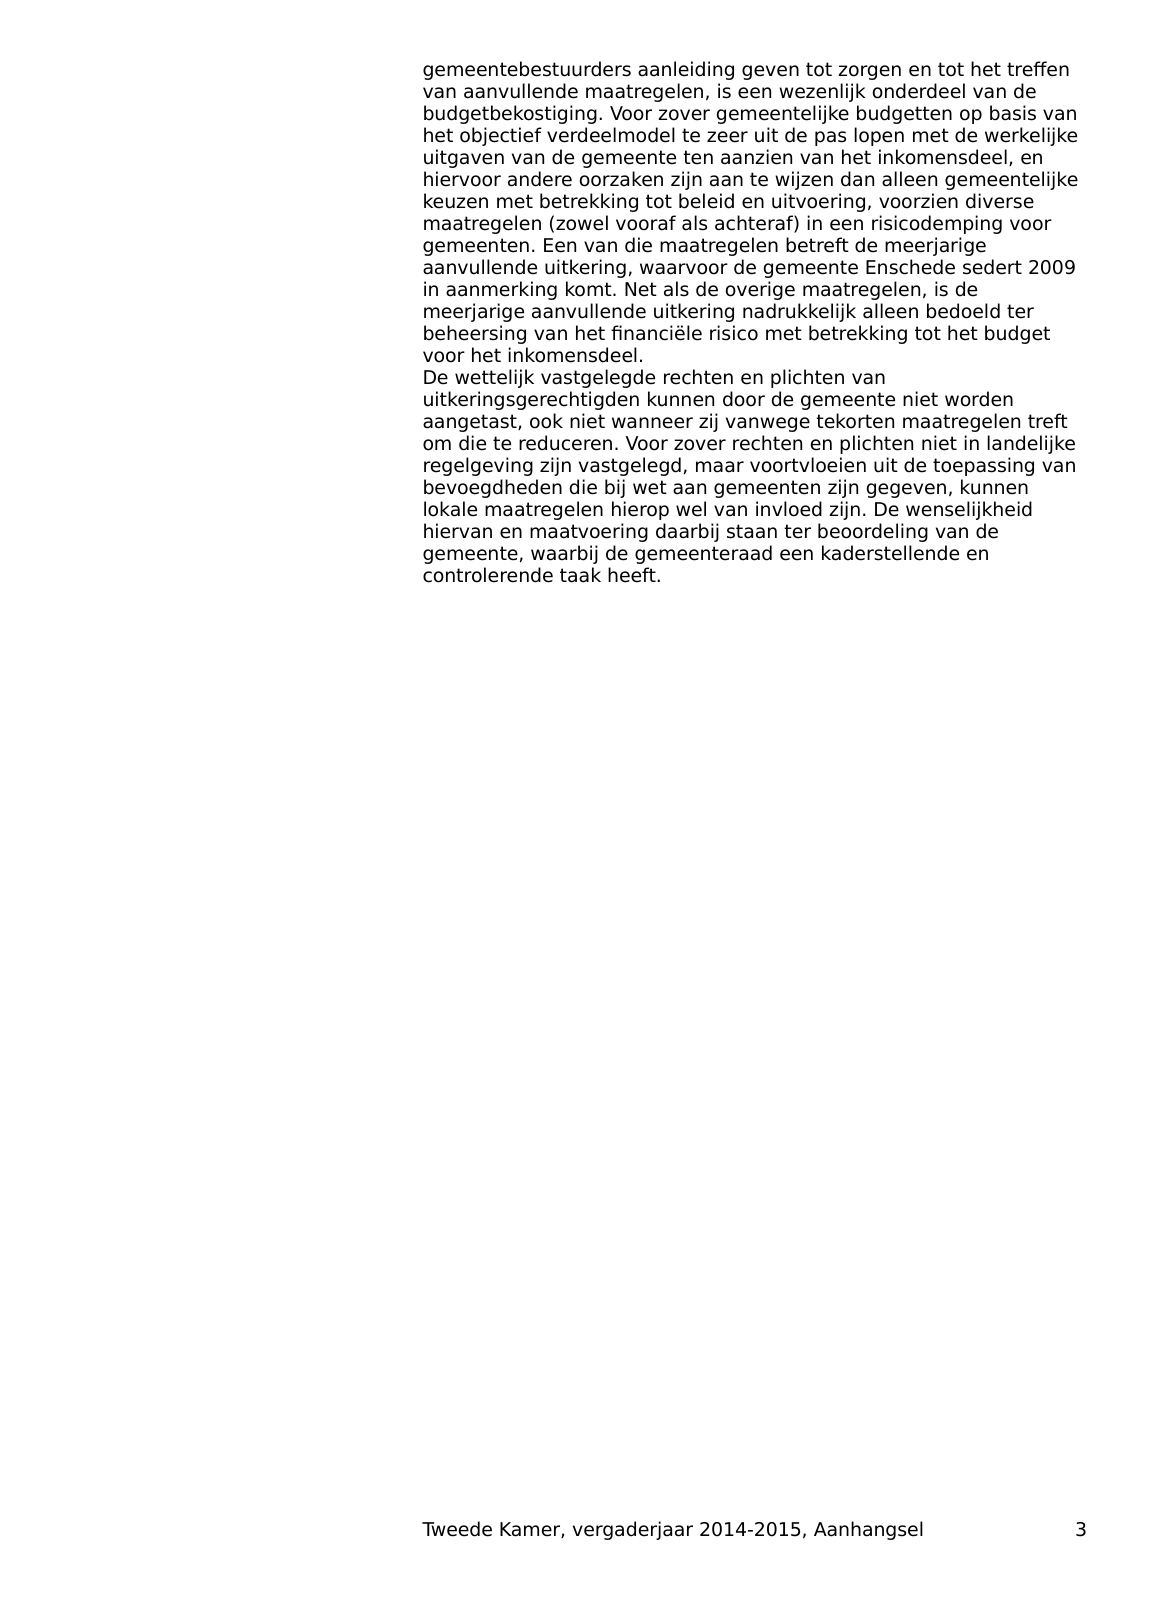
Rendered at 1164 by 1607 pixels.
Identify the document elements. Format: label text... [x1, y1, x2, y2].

text gemeentebestuurders aanleiding geven tot zorgen en tot het treffen van aanvullende maatregelen, is een wezenlijk onderdeel van de budgetbekostiging. Voor zover gemeentelijke budgetten op basis van het objectief verdeelmodel te zeer uit de pas lopen met de werkelijke uitgaven van de gemeente ten aanzien van het inkomensdeel, en hiervoor andere oorzaken zijn aan te wijzen dan alleen gemeentelijke keuzen met betrekking tot beleid en uitvoering, voorzien diverse maatregelen (zowel vooraf als achteraf) in een risicodemping voor gemeenten. Een van die maatregelen betreft de meerjarige aanvullende uitkering, waarvoor de gemeente Enschede sedert 2009 in aanmerking komt. Net als de overige maatregelen, is de meerjarige aanvullende uitkering nadrukkelijk alleen bedoeld ter beheersing van het financiële risico met betrekking tot het budget voor het inkomensdeel. [422, 59, 1087, 367]
text De wettelijk vastgelegde rechten en plichten van uitkeringsgerechtigden kunnen door de gemeente niet worden aangetast, ook niet wanneer zij vanwege tekorten maatregelen treft om die te reduceren. Voor zover rechten en plichten niet in landelijke regelgeving zijn vastgelegd, maar voortvloeien uit de toepassing van bevoegdheden die bij wet aan gemeenten zijn gegeven, kunnen lokale maatregelen hierop wel van invloed zijn. De wenselijkheid hiervan en maatvoering daarbij staan ter beoordeling van de gemeente, waarbij de gemeenteraad een kaderstellende en controlerende taak heeft. [422, 367, 1087, 587]
